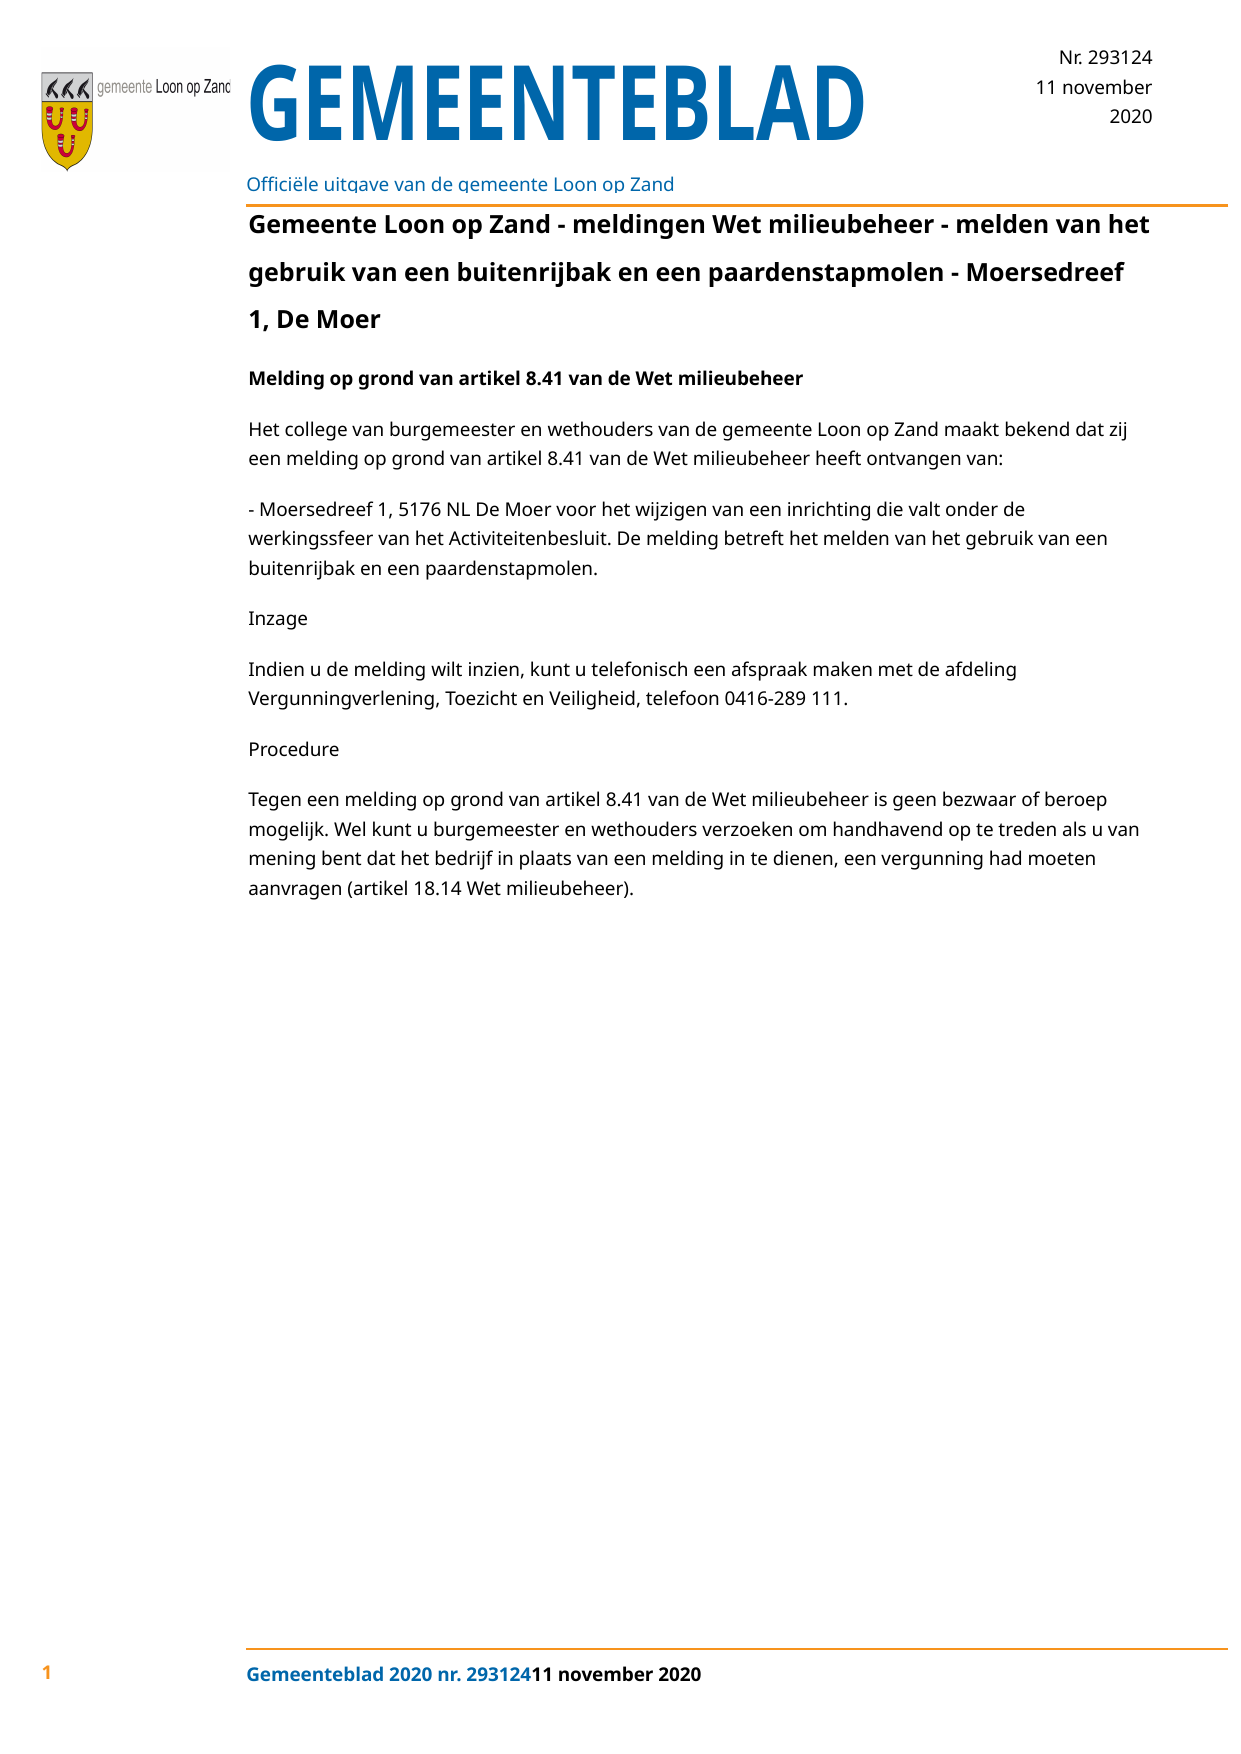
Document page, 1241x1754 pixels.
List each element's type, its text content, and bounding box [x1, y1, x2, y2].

text Inzage [248, 606, 1152, 631]
text Melding op grond van artikel 8.41 van de Wet milieubeheer [248, 366, 1152, 391]
text Procedure [248, 736, 1152, 762]
text - Moersedreef 1, 5176 NL De Moer voor het wijzigen van een inrichting die valt onder de werkingssfeer van het Activiteitenbesluit. De melding betreft het melden van het gebruik van een buitenrijbak en een paardenstapmolen. [248, 496, 1152, 581]
text Tegen een melding op grond van artikel 8.41 van de Wet milieubeheer is geen bezwaar of beroep mogelijk. Wel kunt u burgemeester en wethouders verzoeken om handhavend op te treden als u van mening bent dat het bedrijf in plaats van een melding in te dienen, een vergunning had moeten aanvragen (artikel 18.14 Wet milieubeheer). [248, 786, 1152, 901]
text Het college van burgemeester en wethouders van de gemeente Loon op Zand maakt bekend dat zij een melding op grond van artikel 8.41 van de Wet milieubeheer heeft ontvangen van: [248, 416, 1152, 471]
picture [41, 47, 231, 172]
text Gemeente Loon op Zand - meldingen Wet milieubeheer - melden van het gebruik van een buitenrijbak en een paardenstapmolen - Moersedreef 1, De Moer [248, 207, 1152, 336]
text Indien u de melding wilt inzien, kunt u telefonisch een afspraak maken met de afdeling Vergunningverlening, Toezicht en Veiligheid, telefoon 0416-289 111. [248, 656, 1152, 711]
